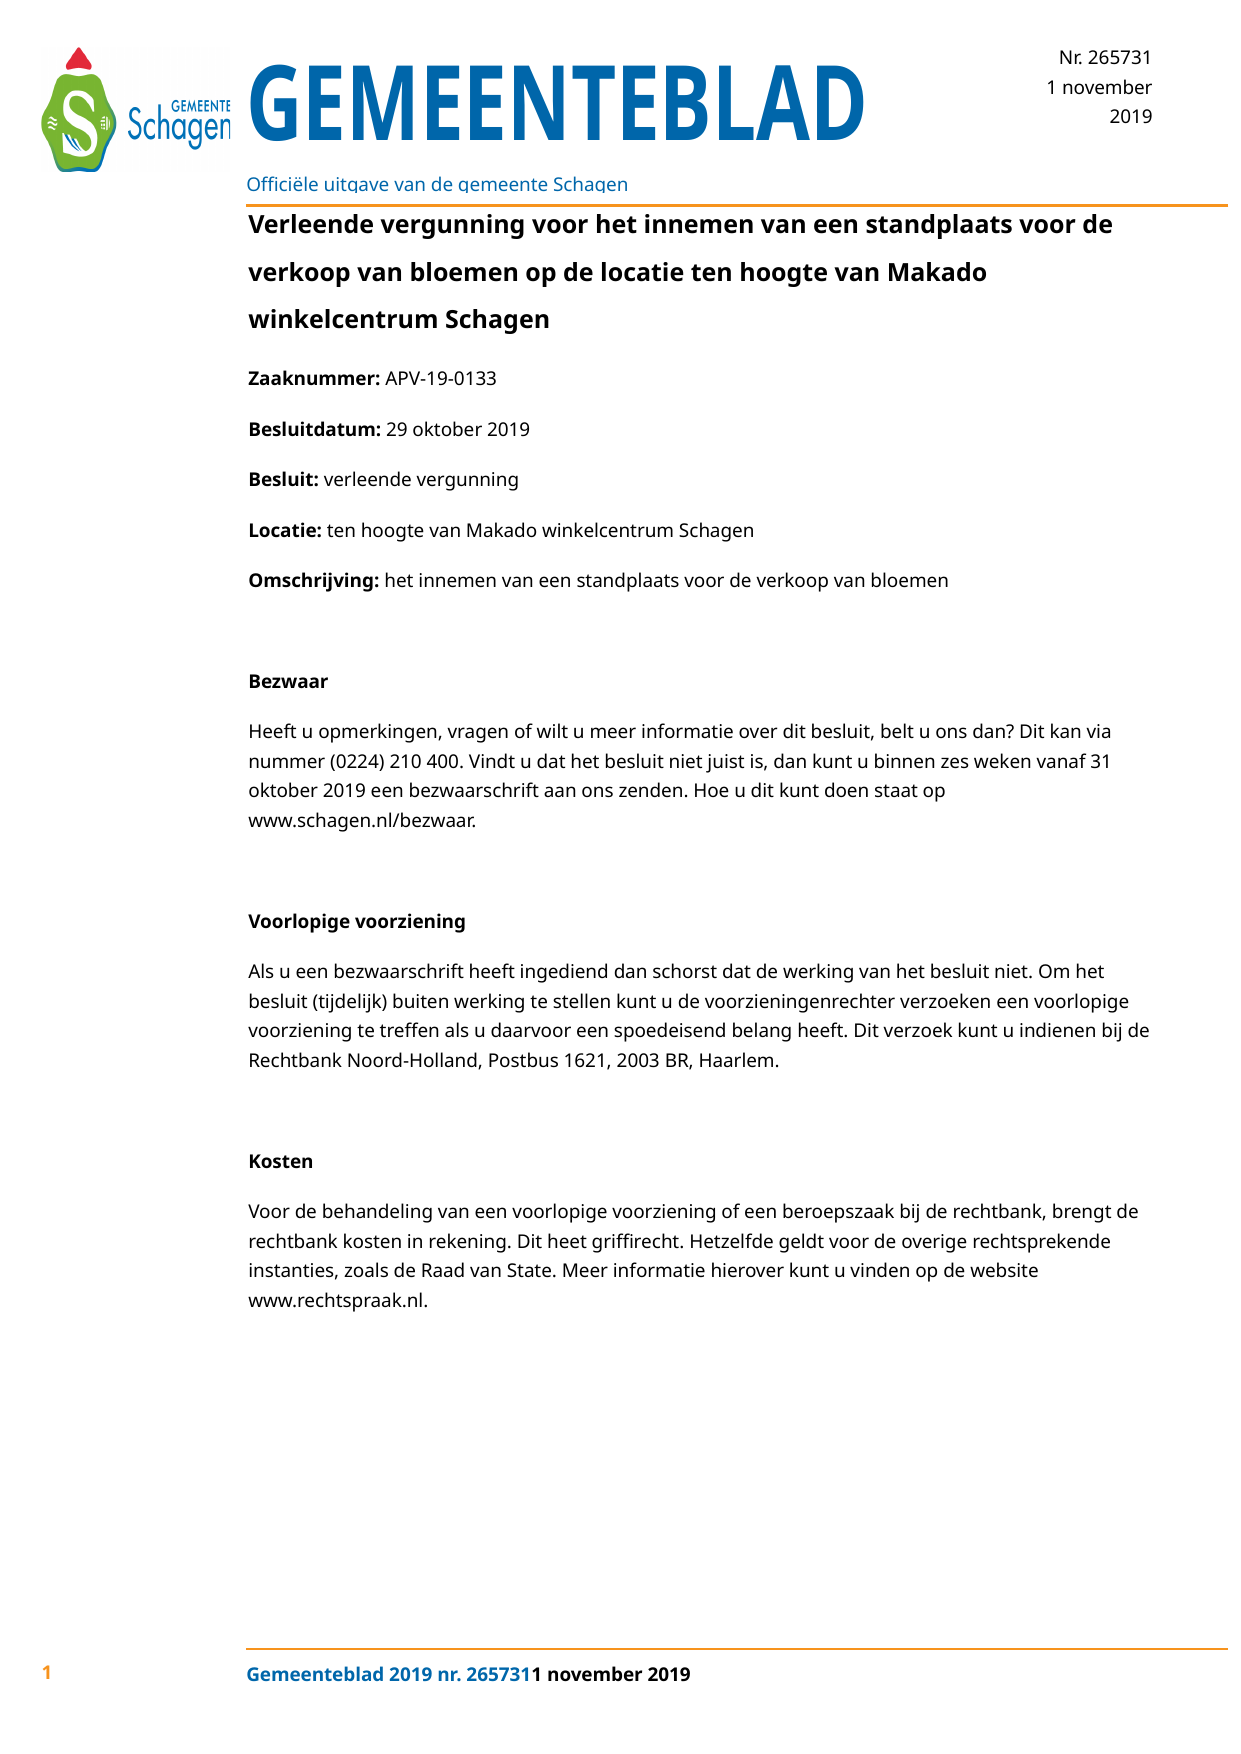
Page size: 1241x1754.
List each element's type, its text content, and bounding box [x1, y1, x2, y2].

text Verleende vergunning voor het innemen van een standplaats voor de verkoop van bloemen op de locatie ten hoogte van Makado winkelcentrum Schagen [248, 207, 1152, 336]
text Kosten [248, 1148, 1152, 1174]
text Omschrijving: het innemen van een standplaats voor de verkoop van bloemen [248, 567, 1152, 593]
text Zaaknummer: APV-19-0133 [248, 366, 1152, 391]
text Besluit: verleende vergunning [248, 466, 1152, 492]
text Bezwaar [248, 668, 1152, 694]
text Besluitdatum: 29 oktober 2019 [248, 416, 1152, 442]
picture [41, 47, 231, 172]
text Locatie: ten hoogte van Makado winkelcentrum Schagen [248, 517, 1152, 542]
text Heeft u opmerkingen, vragen of wilt u meer informatie over dit besluit, belt u ons dan? Dit kan via nummer (0224) 210 400. Vindt u dat het besluit niet juist is, dan kunt u binnen zes weken vanaf 31 oktober 2019 een bezwaarschrift aan ons zenden. Hoe u dit kunt doen staat op www.schagen.nl/bezwaar. [248, 718, 1152, 833]
text Voor de behandeling van een voorlopige voorziening of een beroepszaak bij de rechtbank, brengt de rechtbank kosten in rekening. Dit heet griffirecht. Hetzelfde geldt voor de overige rechtsprekende instanties, zoals de Raad van State. Meer informatie hierover kunt u vinden op de website www.rechtspraak.nl. [248, 1198, 1152, 1313]
text Als u een bezwaarschrift heeft ingediend dan schorst dat de werking van het besluit niet. Om het besluit (tijdelijk) buiten werking te stellen kunt u de voorzieningenrechter verzoeken een voorlopige voorziening te treffen als u daarvoor een spoedeisend belang heeft. Dit verzoek kunt u indienen bij de Rechtbank Noord-Holland, Postbus 1621, 2003 BR, Haarlem. [248, 958, 1152, 1073]
text Voorlopige voorziening [248, 908, 1152, 934]
